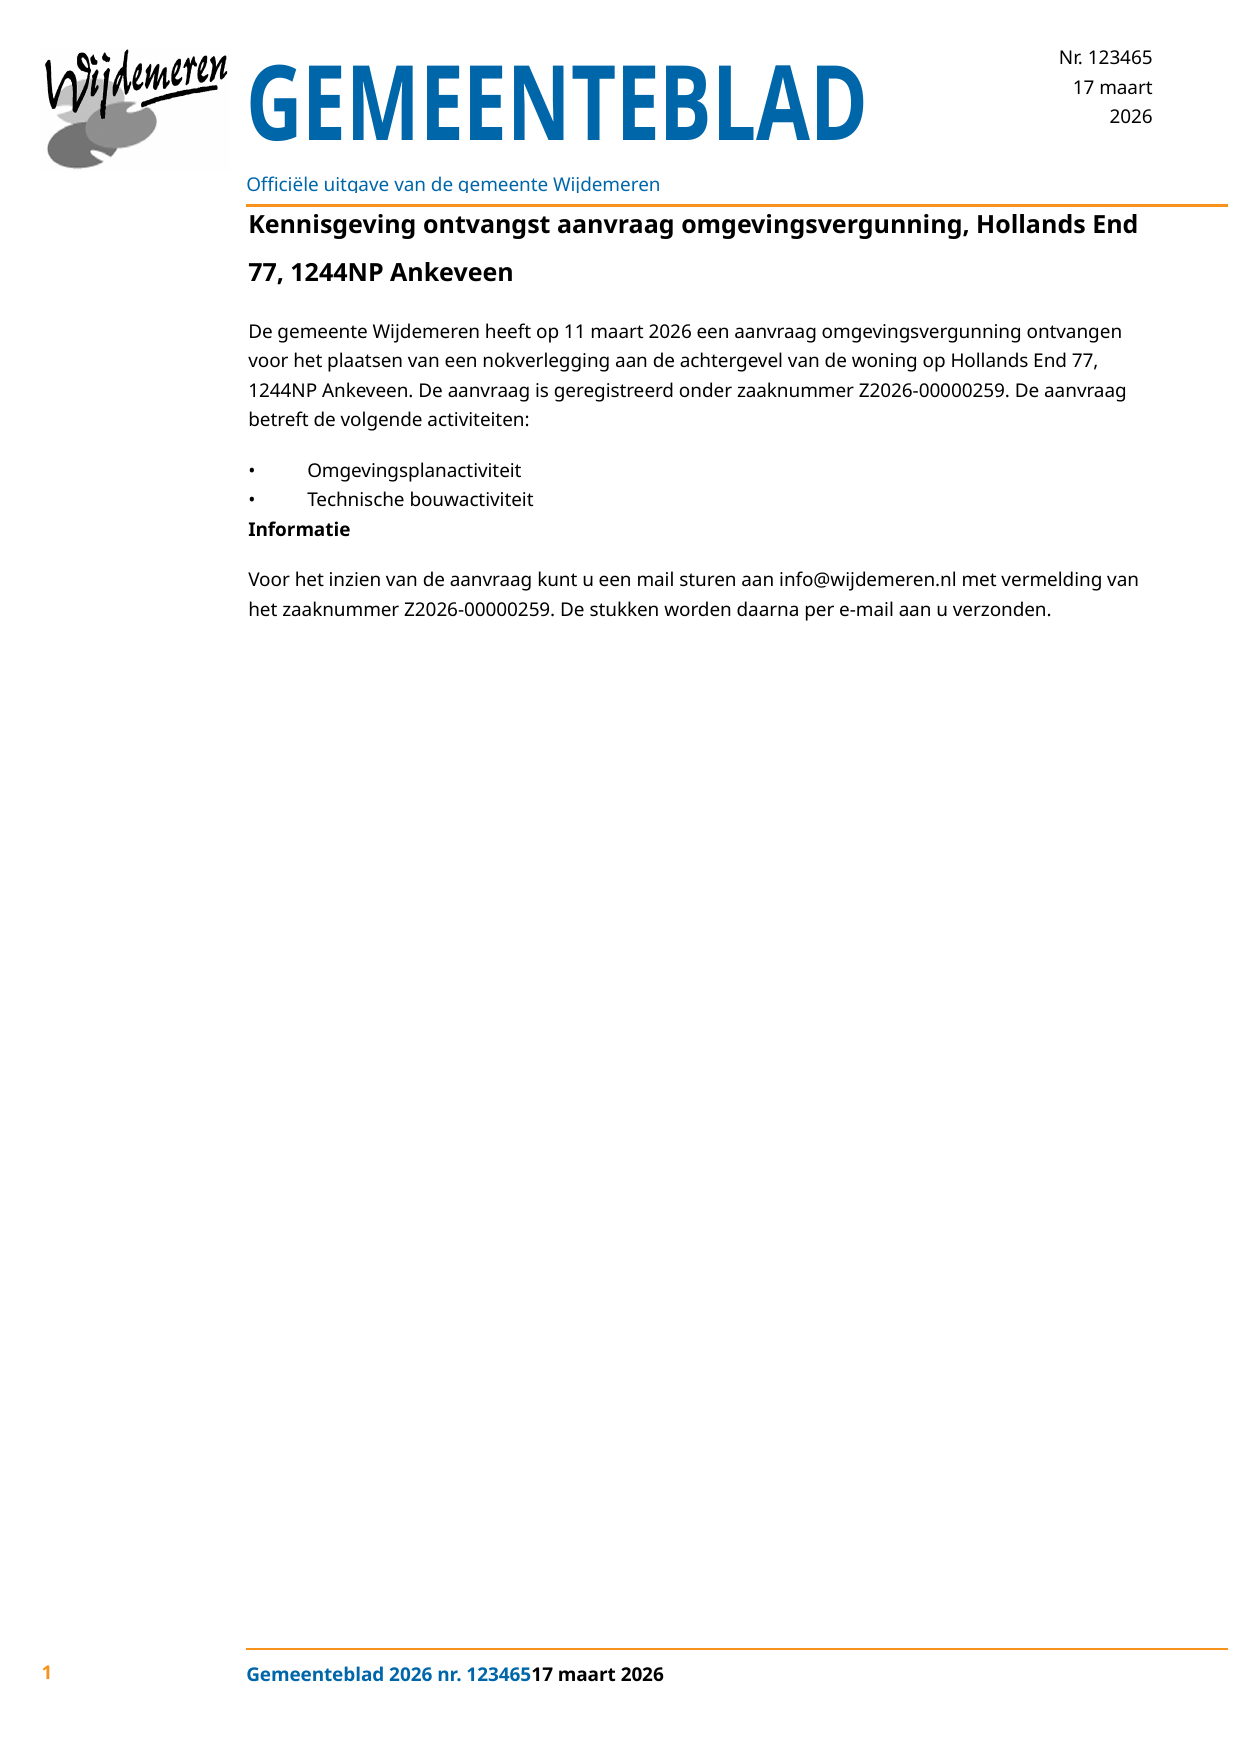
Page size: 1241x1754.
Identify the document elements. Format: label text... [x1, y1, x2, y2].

list Technische bouwactiviteit [248, 487, 1152, 512]
list Omgevingsplanactiviteit [248, 457, 1152, 483]
text Informatie [248, 516, 1152, 542]
text Voor het inzien van de aanvraag kunt u een mail sturen aan info@wijdemeren.nl met vermelding van het zaaknummer Z2026-00000259. De stukken worden daarna per e-mail aan u verzonden. [248, 567, 1152, 622]
text De gemeente Wijdemeren heeft op 11 maart 2026 een aanvraag omgevingsvergunning ontvangen voor het plaatsen van een nokverlegging aan de achtergevel van de woning op Hollands End 77, 1244NP Ankeveen. De aanvraag is geregistreerd onder zaaknummer Z2026-00000259. De aanvraag betreft de volgende activiteiten: [248, 318, 1152, 432]
text Kennisgeving ontvangst aanvraag omgevingsvergunning, Hollands End 77, 1244NP Ankeveen [248, 207, 1152, 288]
picture [41, 47, 231, 172]
